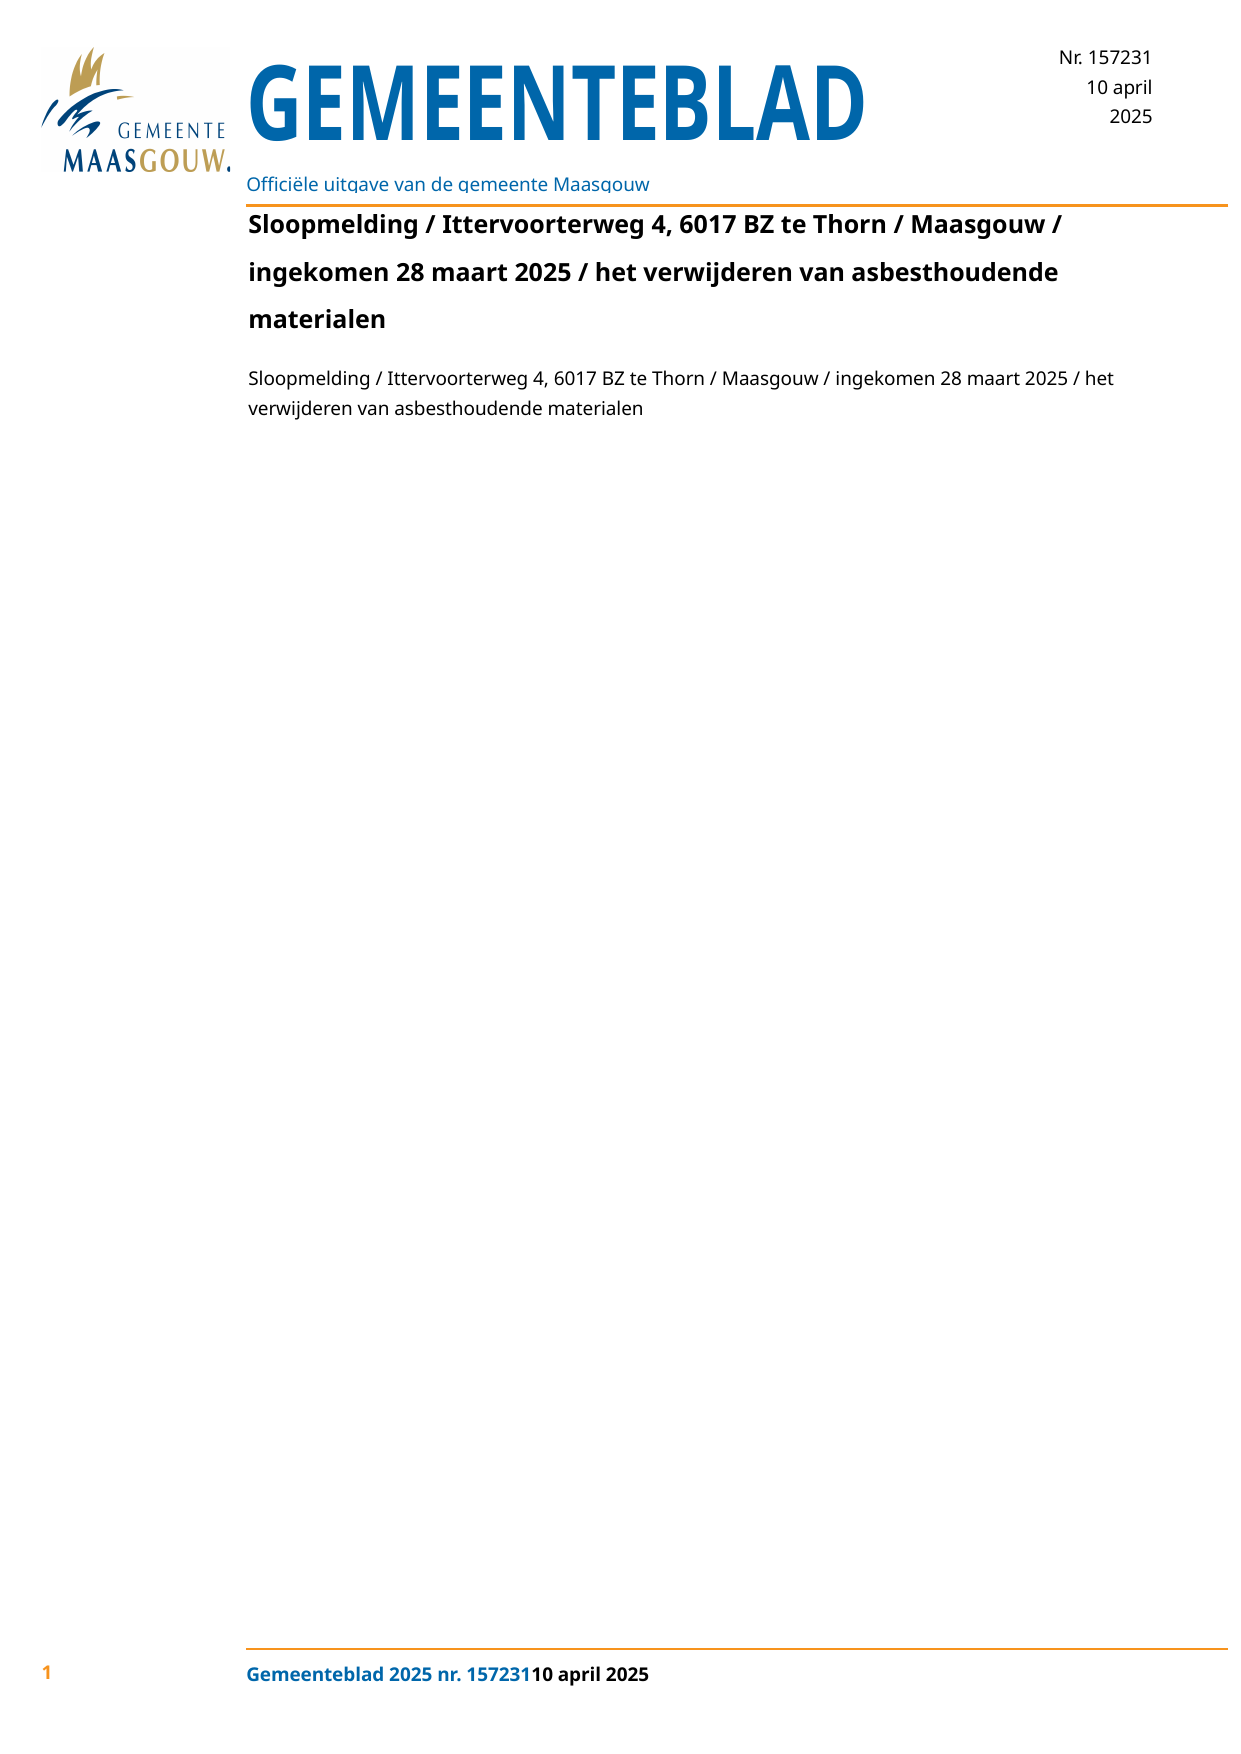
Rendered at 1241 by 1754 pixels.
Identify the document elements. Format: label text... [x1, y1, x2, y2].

picture [41, 47, 231, 172]
text Sloopmelding / Ittervoorterweg 4, 6017 BZ te Thorn / Maasgouw / ingekomen 28 maart 2025 / het verwijderen van asbesthoudende materialen [248, 207, 1152, 336]
text Sloopmelding / Ittervoorterweg 4, 6017 BZ te Thorn / Maasgouw / ingekomen 28 maart 2025 / het verwijderen van asbesthoudende materialen [248, 366, 1152, 421]
